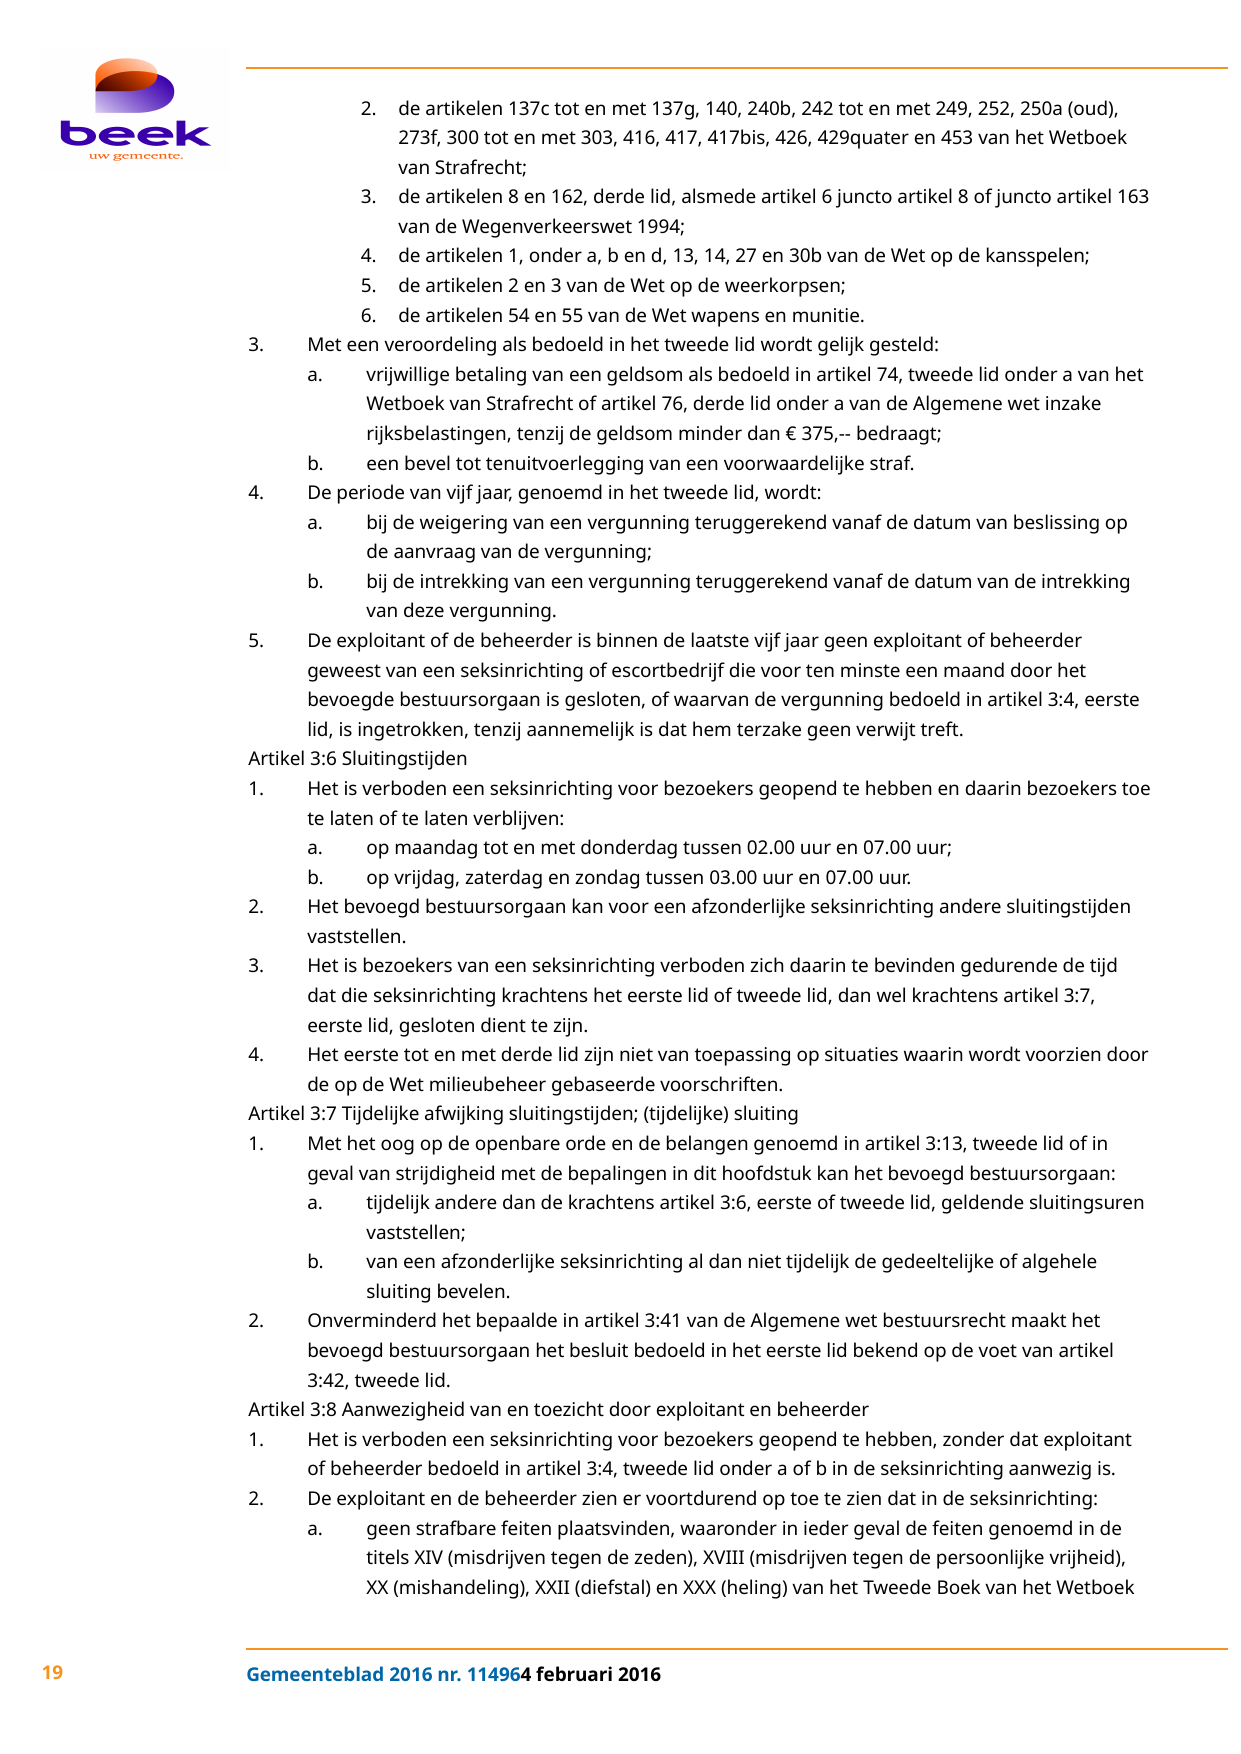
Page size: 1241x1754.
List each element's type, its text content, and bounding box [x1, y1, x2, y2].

list de artikelen 8 en 162, derde lid, alsmede artikel 6 juncto artikel 8 of juncto artikel 163 van de Wegenverkeerswet 1994; [361, 183, 1152, 239]
list tijdelijk andere dan de krachtens artikel 3:6, eerste of tweede lid, geldende sluitingsuren vaststellen; [307, 1189, 1152, 1245]
list Het is verboden een seksinrichting voor bezoekers geopend te hebben en daarin bezoekers toe te laten of te laten verblijven: [248, 775, 1152, 831]
list de artikelen 54 en 55 van de Wet wapens en munitie. [361, 302, 1152, 328]
list Het bevoegd bestuursorgaan kan voor een afzonderlijke seksinrichting andere sluitingstijden vaststellen. [248, 893, 1152, 949]
list De periode van vijf jaar, genoemd in het tweede lid, wordt: [248, 479, 1152, 505]
list van een afzonderlijke seksinrichting al dan niet tijdelijk de gedeeltelijke of algehele sluiting bevelen. [307, 1248, 1152, 1304]
picture [41, 47, 231, 172]
list Met het oog op de openbare orde en de belangen genoemd in artikel 3:13, tweede lid of in geval van strijdigheid met de bepalingen in dit hoofdstuk kan het bevoegd bestuursorgaan: [248, 1130, 1152, 1186]
list op maandag tot en met donderdag tussen 02.00 uur en 07.00 uur; [307, 834, 1152, 860]
list Het is bezoekers van een seksinrichting verboden zich daarin te bevinden gedurende de tijd dat die seksinrichting krachtens het eerste lid of tweede lid, dan wel krachtens artikel 3:7, eerste lid, gesloten dient te zijn. [248, 953, 1152, 1038]
list de artikelen 1, onder a, b en d, 13, 14, 27 en 30b van de Wet op de kansspelen; [361, 243, 1152, 268]
list bij de intrekking van een vergunning teruggerekend vanaf de datum van de intrekking van deze vergunning. [307, 568, 1152, 623]
text Artikel 3:8 Aanwezigheid van en toezicht door exploitant en beheerder [248, 1396, 1152, 1422]
text Artikel 3:6 Sluitingstijden [248, 746, 1152, 771]
list bij de weigering van een vergunning teruggerekend vanaf de datum van beslissing op de aanvraag van de vergunning; [307, 509, 1152, 564]
list een bevel tot tenuitvoerlegging van een voorwaardelijke straf. [307, 450, 1152, 476]
list op vrijdag, zaterdag en zondag tussen 03.00 uur en 07.00 uur. [307, 864, 1152, 890]
list geen strafbare feiten plaatsvinden, waaronder in ieder geval de feiten genoemd in de titels XIV (misdrijven tegen de zeden), XVIII (misdrijven tegen de persoonlijke vrijheid), XX (mishandeling), XXII (diefstal) en XXX (heling) van het Tweede Boek van het Wetboek [307, 1515, 1152, 1600]
list Het eerste tot en met derde lid zijn niet van toepassing op situaties waarin wordt voorzien door de op de Wet milieubeheer gebaseerde voorschriften. [248, 1041, 1152, 1097]
list de artikelen 137c tot en met 137g, 140, 240b, 242 tot en met 249, 252, 250a (oud), 273f, 300 tot en met 303, 416, 417, 417bis, 426, 429quater en 453 van het Wetboek van Strafrecht; [361, 95, 1152, 180]
list de artikelen 2 en 3 van de Wet op de weerkorpsen; [361, 272, 1152, 298]
list De exploitant en de beheerder zien er voortdurend op toe te zien dat in de seksinrichting: [248, 1485, 1152, 1511]
list Met een veroordeling als bedoeld in het tweede lid wordt gelijk gesteld: [248, 331, 1152, 357]
list De exploitant of de beheerder is binnen de laatste vijf jaar geen exploitant of beheerder geweest van een seksinrichting of escortbedrijf die voor ten minste een maand door het bevoegde bestuursorgaan is gesloten, of waarvan de vergunning bedoeld in artikel 3:4, eerste lid, is ingetrokken, tenzij aannemelijk is dat hem terzake geen verwijt treft. [248, 627, 1152, 742]
list Onverminderd het bepaalde in artikel 3:41 van de Algemene wet bestuursrecht maakt het bevoegd bestuursorgaan het besluit bedoeld in het eerste lid bekend op de voet van artikel 3:42, tweede lid. [248, 1308, 1152, 1393]
list vrijwillige betaling van een geldsom als bedoeld in artikel 74, tweede lid onder a van het Wetboek van Strafrecht of artikel 76, derde lid onder a van de Algemene wet inzake rijksbelastingen, tenzij de geldsom minder dan € 375,-- bedraagt; [307, 361, 1152, 446]
text Artikel 3:7 Tijdelijke afwijking sluitingstijden; (tijdelijke) sluiting [248, 1101, 1152, 1126]
list Het is verboden een seksinrichting voor bezoekers geopend te hebben, zonder dat exploitant of beheerder bedoeld in artikel 3:4, tweede lid onder a of b in de seksinrichting aanwezig is. [248, 1426, 1152, 1481]
